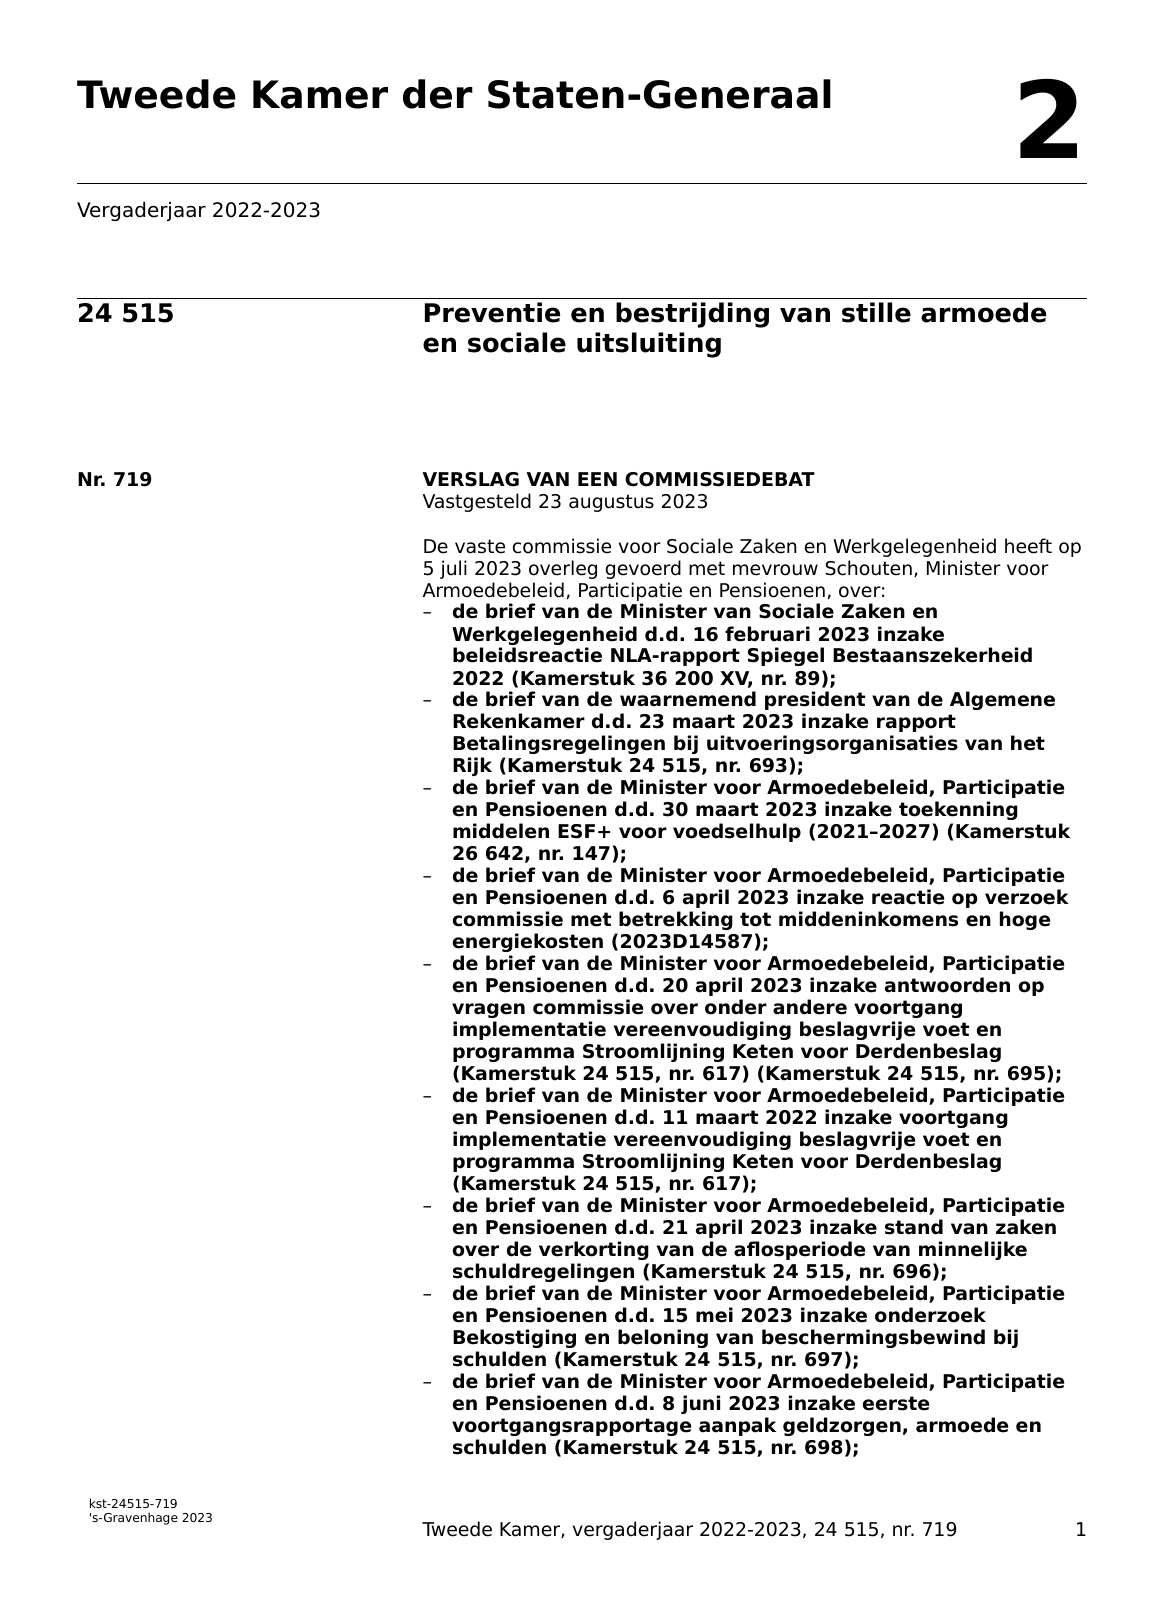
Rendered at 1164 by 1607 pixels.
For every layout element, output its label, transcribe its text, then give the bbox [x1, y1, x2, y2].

text De vaste commissie voor Sociale Zaken en Werkgelegenheid heeft op 5 juli 2023 overleg gevoerd met mevrouw Schouten, Minister voor Armoedebeleid, Participatie en Pensioenen, over: [422, 536, 1087, 601]
table_cell Vergaderjaar 2022-2023 [77, 184, 1087, 298]
text kst-24515-719 [88, 1497, 323, 1511]
text – de brief van de Minister voor Armoedebeleid, Participatie en Pensioenen d.d. 11 maart 2022 inzake voortgang implementatie vereenvoudiging beslagvrije voet en programma Stroomlijning Keten voor Derdenbeslag (Kamerstuk 24 515, nr. 617); [422, 1085, 1087, 1195]
subtitle Nr. 719 VERSLAG VAN EEN COMMISSIEDEBAT [77, 469, 1087, 491]
text – de brief van de Minister voor Armoedebeleid, Participatie en Pensioenen d.d. 6 april 2023 inzake reactie op verzoek commissie met betrekking tot middeninkomens en hoge energiekosten (2023D14587); [422, 865, 1087, 953]
text – de brief van de Minister voor Armoedebeleid, Participatie en Pensioenen d.d. 8 juni 2023 inzake eerste voortgangsrapportage aanpak geldzorgen, armoede en schulden (Kamerstuk 24 515, nr. 698); [422, 1371, 1087, 1459]
table_header 2 [886, 59, 1087, 183]
text – de brief van de waarnemend president van de Algemene Rekenkamer d.d. 23 maart 2023 inzake rapport Betalingsregelingen bij uitvoeringsorganisaties van het Rijk (Kamerstuk 24 515, nr. 693); [422, 689, 1087, 777]
table_header Tweede Kamer der Staten-Generaal [77, 59, 886, 183]
text 's-Gravenhage 2023 [88, 1511, 323, 1525]
text – de brief van de Minister voor Armoedebeleid, Participatie en Pensioenen d.d. 15 mei 2023 inzake onderzoek Bekostiging en beloning van beschermingsbewind bij schulden (Kamerstuk 24 515, nr. 697); [422, 1283, 1087, 1371]
subtitle 24 515 Preventie en bestrijding van stille armoede en sociale uitsluiting [77, 299, 1087, 358]
text Vastgesteld 23 augustus 2023 [422, 491, 1087, 513]
text – de brief van de Minister voor Armoedebeleid, Participatie en Pensioenen d.d. 21 april 2023 inzake stand van zaken over de verkorting van de aflosperiode van minnelijke schuldregelingen (Kamerstuk 24 515, nr. 696); [422, 1195, 1087, 1283]
text – de brief van de Minister voor Armoedebeleid, Participatie en Pensioenen d.d. 20 april 2023 inzake antwoorden op vragen commissie over onder andere voortgang implementatie vereenvoudiging beslagvrije voet en programma Stroomlijning Keten voor Derdenbeslag (Kamerstuk 24 515, nr. 617) (Kamerstuk 24 515, nr. 695); [422, 953, 1087, 1085]
text – de brief van de Minister voor Armoedebeleid, Participatie en Pensioenen d.d. 30 maart 2023 inzake toekenning middelen ESF+ voor voedselhulp (2021–2027) (Kamerstuk 26 642, nr. 147); [422, 777, 1087, 865]
text – de brief van de Minister van Sociale Zaken en Werkgelegenheid d.d. 16 februari 2023 inzake beleidsreactie NLA-rapport Spiegel Bestaanszekerheid 2022 (Kamerstuk 36 200 XV, nr. 89); [422, 601, 1087, 689]
